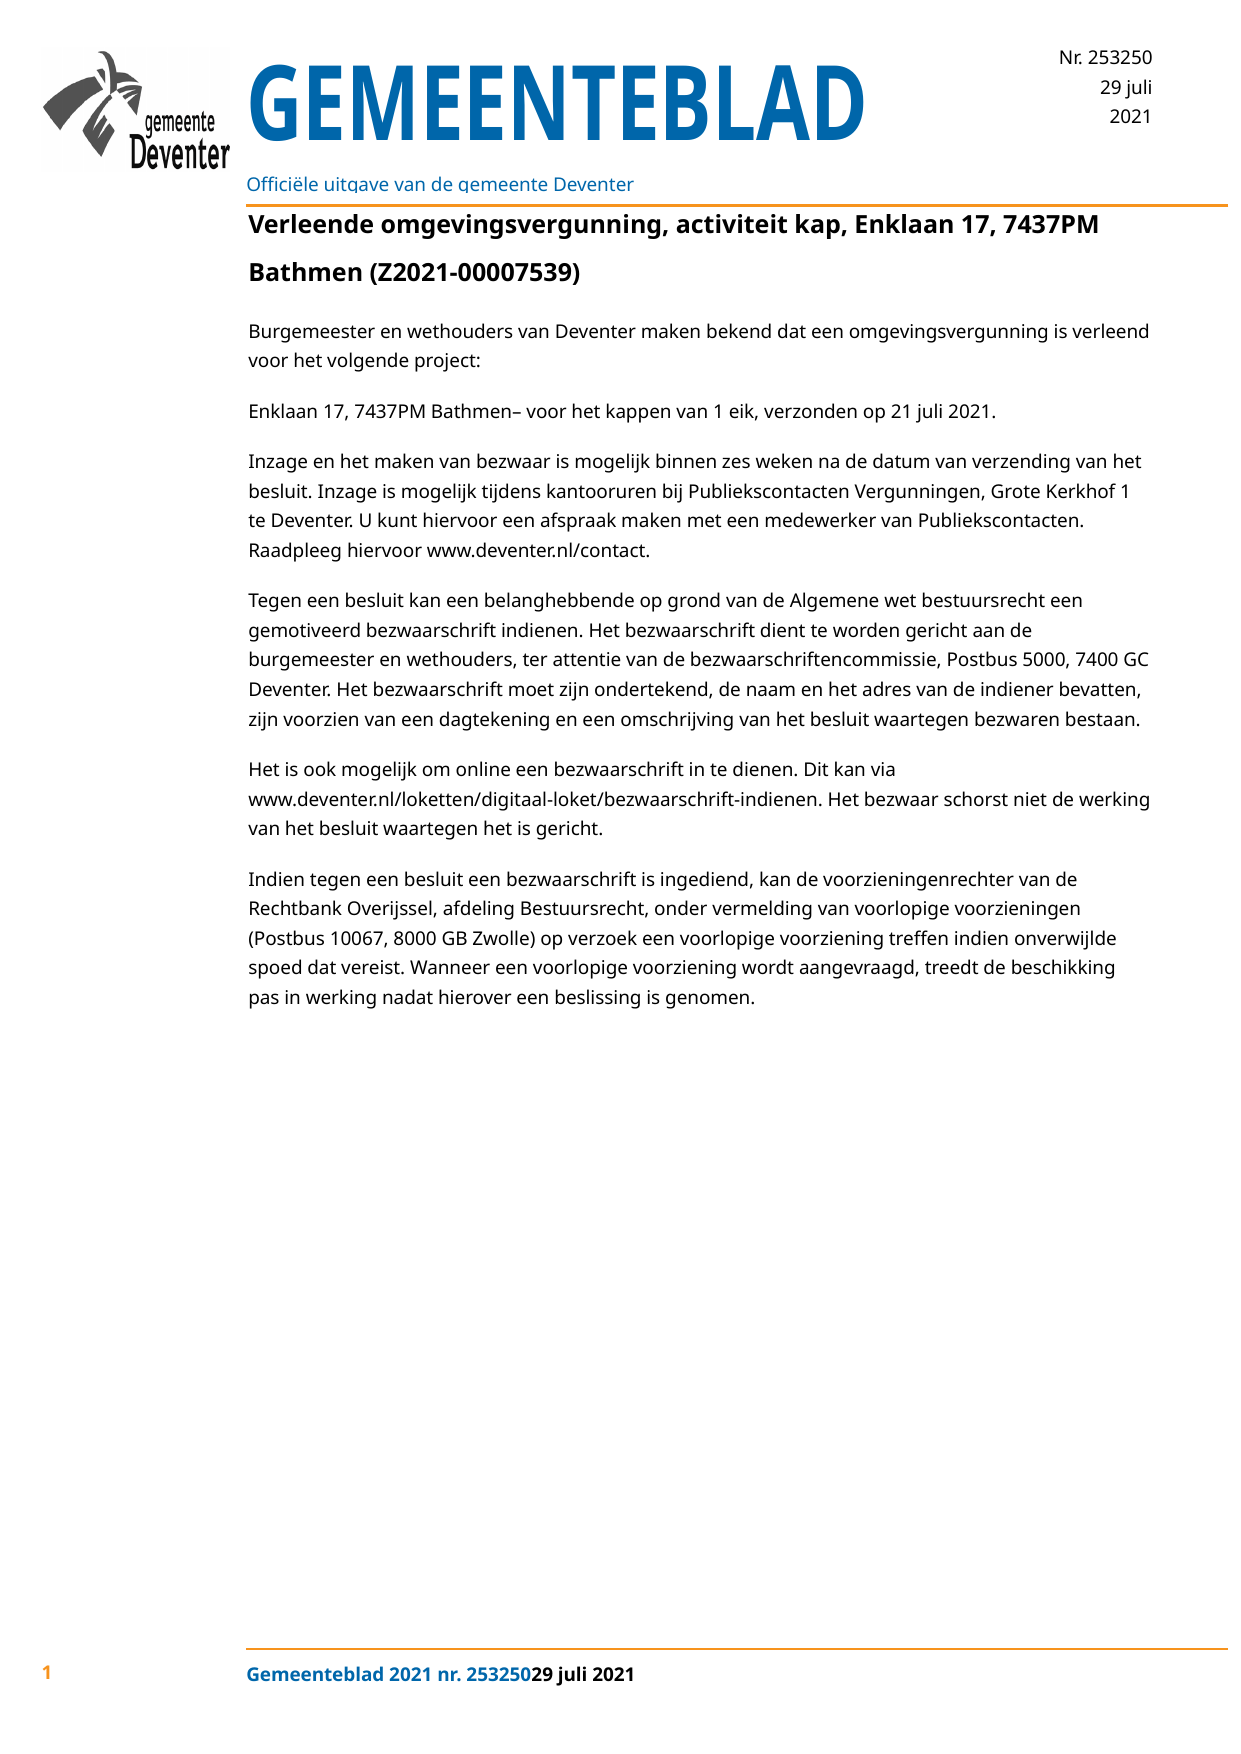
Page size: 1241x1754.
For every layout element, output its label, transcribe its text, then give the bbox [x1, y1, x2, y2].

text Het is ook mogelijk om online een bezwaarschrift in te dienen. Dit kan via www.deventer.nl/loketten/digitaal-loket/bezwaarschrift-indienen. Het bezwaar schorst niet de werking van het besluit waartegen het is gericht. [248, 756, 1152, 841]
text Inzage en het maken van bezwaar is mogelijk binnen zes weken na de datum van verzending van het besluit. Inzage is mogelijk tijdens kantooruren bij Publiekscontacten Vergunningen, Grote Kerkhof 1 te Deventer. U kunt hiervoor een afspraak maken met een medewerker van Publiekscontacten. Raadpleeg hiervoor www.deventer.nl/contact. [248, 448, 1152, 563]
text Indien tegen een besluit een bezwaarschrift is ingediend, kan de voorzieningenrechter van de Rechtbank Overijssel, afdeling Bestuursrecht, onder vermelding van voorlopige voorzieningen (Postbus 10067, 8000 GB Zwolle) op verzoek een voorlopige voorziening treffen indien onverwijlde spoed dat vereist. Wanneer een voorlopige voorziening wordt aangevraagd, treedt de beschikking pas in werking nadat hierover een beslissing is genomen. [248, 866, 1152, 1010]
text Enklaan 17, 7437PM Bathmen– voor het kappen van 1 eik, verzonden op 21 juli 2021. [248, 398, 1152, 424]
picture [41, 47, 231, 172]
text Tegen een besluit kan een belanghebbende op grond van de Algemene wet bestuursrecht een gemotiveerd bezwaarschrift indienen. Het bezwaarschrift dient te worden gericht aan de burgemeester en wethouders, ter attentie van de bezwaarschriftencommissie, Postbus 5000, 7400 GC Deventer. Het bezwaarschrift moet zijn ondertekend, de naam en het adres van de indiener bevatten, zijn voorzien van een dagtekening en een omschrijving van het besluit waartegen bezwaren bestaan. [248, 587, 1152, 732]
text Burgemeester en wethouders van Deventer maken bekend dat een omgevingsvergunning is verleend voor het volgende project: [248, 318, 1152, 373]
text Verleende omgevingsvergunning, activiteit kap, Enklaan 17, 7437PM Bathmen (Z2021-00007539) [248, 207, 1152, 288]
